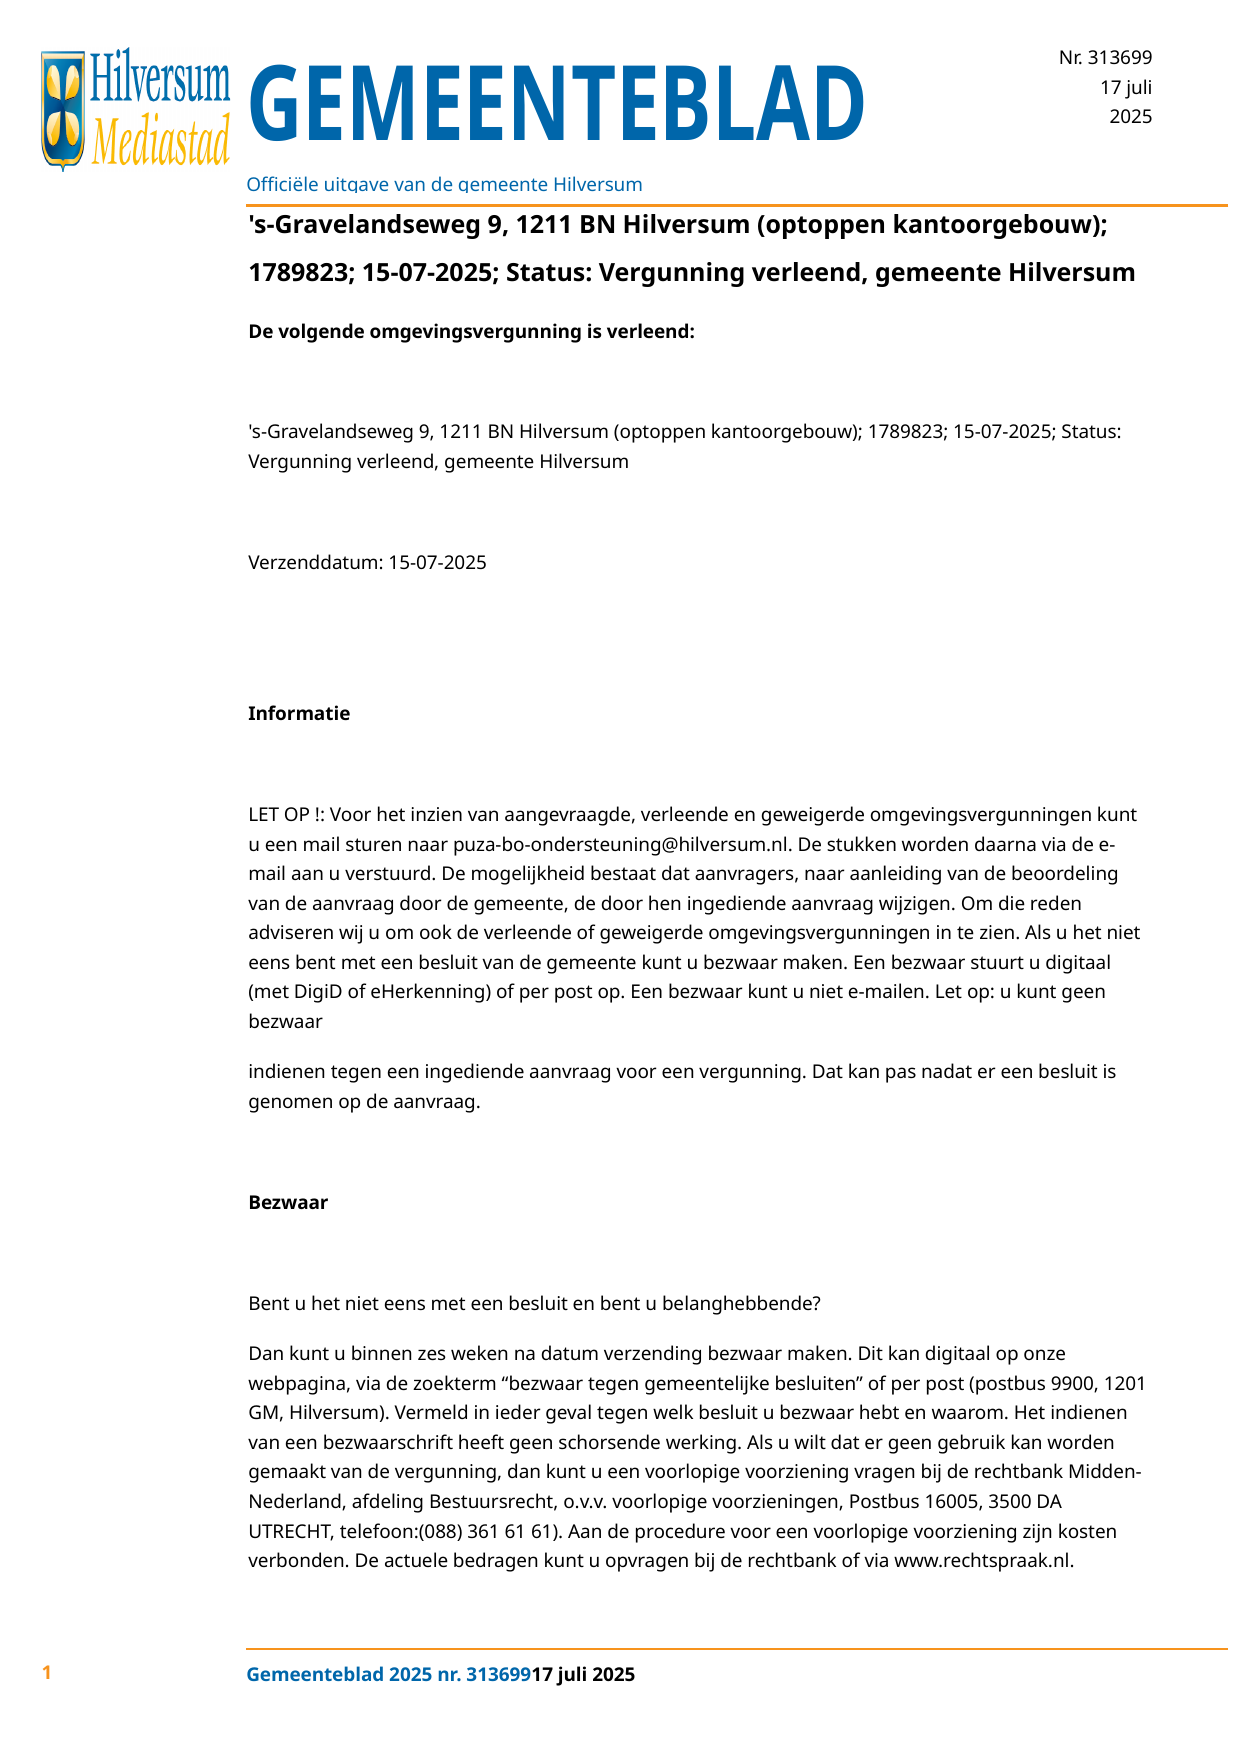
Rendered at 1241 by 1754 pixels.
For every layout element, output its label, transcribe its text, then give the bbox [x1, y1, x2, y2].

text Informatie [248, 700, 1152, 726]
picture [41, 47, 231, 172]
text LET OP !: Voor het inzien van aangevraagde, verleende en geweigerde omgevingsvergunningen kunt u een mail sturen naar puza-bo-ondersteuning@hilversum.nl. De stukken worden daarna via de e-mail aan u verstuurd. De mogelijkheid bestaat dat aanvragers, naar aanleiding van de beoordeling van de aanvraag door de gemeente, de door hen ingediende aanvraag wijzigen. Om die reden adviseren wij u om ook de verleende of geweigerde omgevingsvergunningen in te zien. Als u het niet eens bent met een besluit van de gemeente kunt u bezwaar maken. Een bezwaar stuurt u digitaal (met DigiD of eHerkenning) of per post op. Een bezwaar kunt u niet e-mailen. Let op: u kunt geen bezwaar [248, 801, 1152, 1034]
text Dan kunt u binnen zes weken na datum verzending bezwaar maken. Dit kan digitaal op onze webpagina, via de zoekterm “bezwaar tegen gemeentelijke besluiten” of per post (postbus 9900, 1201 GM, Hilversum). Vermeld in ieder geval tegen welk besluit u bezwaar hebt en waarom. Het indienen van een bezwaarschrift heeft geen schorsende werking. Als u wilt dat er geen gebruik kan worden gemaakt van de vergunning, dan kunt u een voorlopige voorziening vragen bij de rechtbank Midden-Nederland, afdeling Bestuursrecht, o.v.v. voorlopige voorzieningen, Postbus 16005, 3500 DA UTRECHT, telefoon:(088) 361 61 61). Aan de procedure voor een voorlopige voorziening zijn kosten verbonden. De actuele bedragen kunt u opvragen bij de rechtbank of via www.rechtspraak.nl. [248, 1340, 1152, 1573]
text indienen tegen een ingediende aanvraag voor een vergunning. Dat kan pas nadat er een besluit is genomen op de aanvraag. [248, 1059, 1152, 1114]
text Bent u het niet eens met een besluit en bent u belanghebbende? [248, 1290, 1152, 1316]
text Verzenddatum: 15-07-2025 [248, 549, 1152, 575]
text De volgende omgevingsvergunning is verleend: [248, 318, 1152, 344]
text 's-Gravelandseweg 9, 1211 BN Hilversum (optoppen kantoorgebouw); 1789823; 15-07-2025; Status: Vergunning verleend, gemeente Hilversum [248, 419, 1152, 474]
text 's-Gravelandseweg 9, 1211 BN Hilversum (optoppen kantoorgebouw); 1789823; 15-07-2025; Status: Vergunning verleend, gemeente Hilversum [248, 207, 1152, 288]
text Bezwaar [248, 1189, 1152, 1215]
